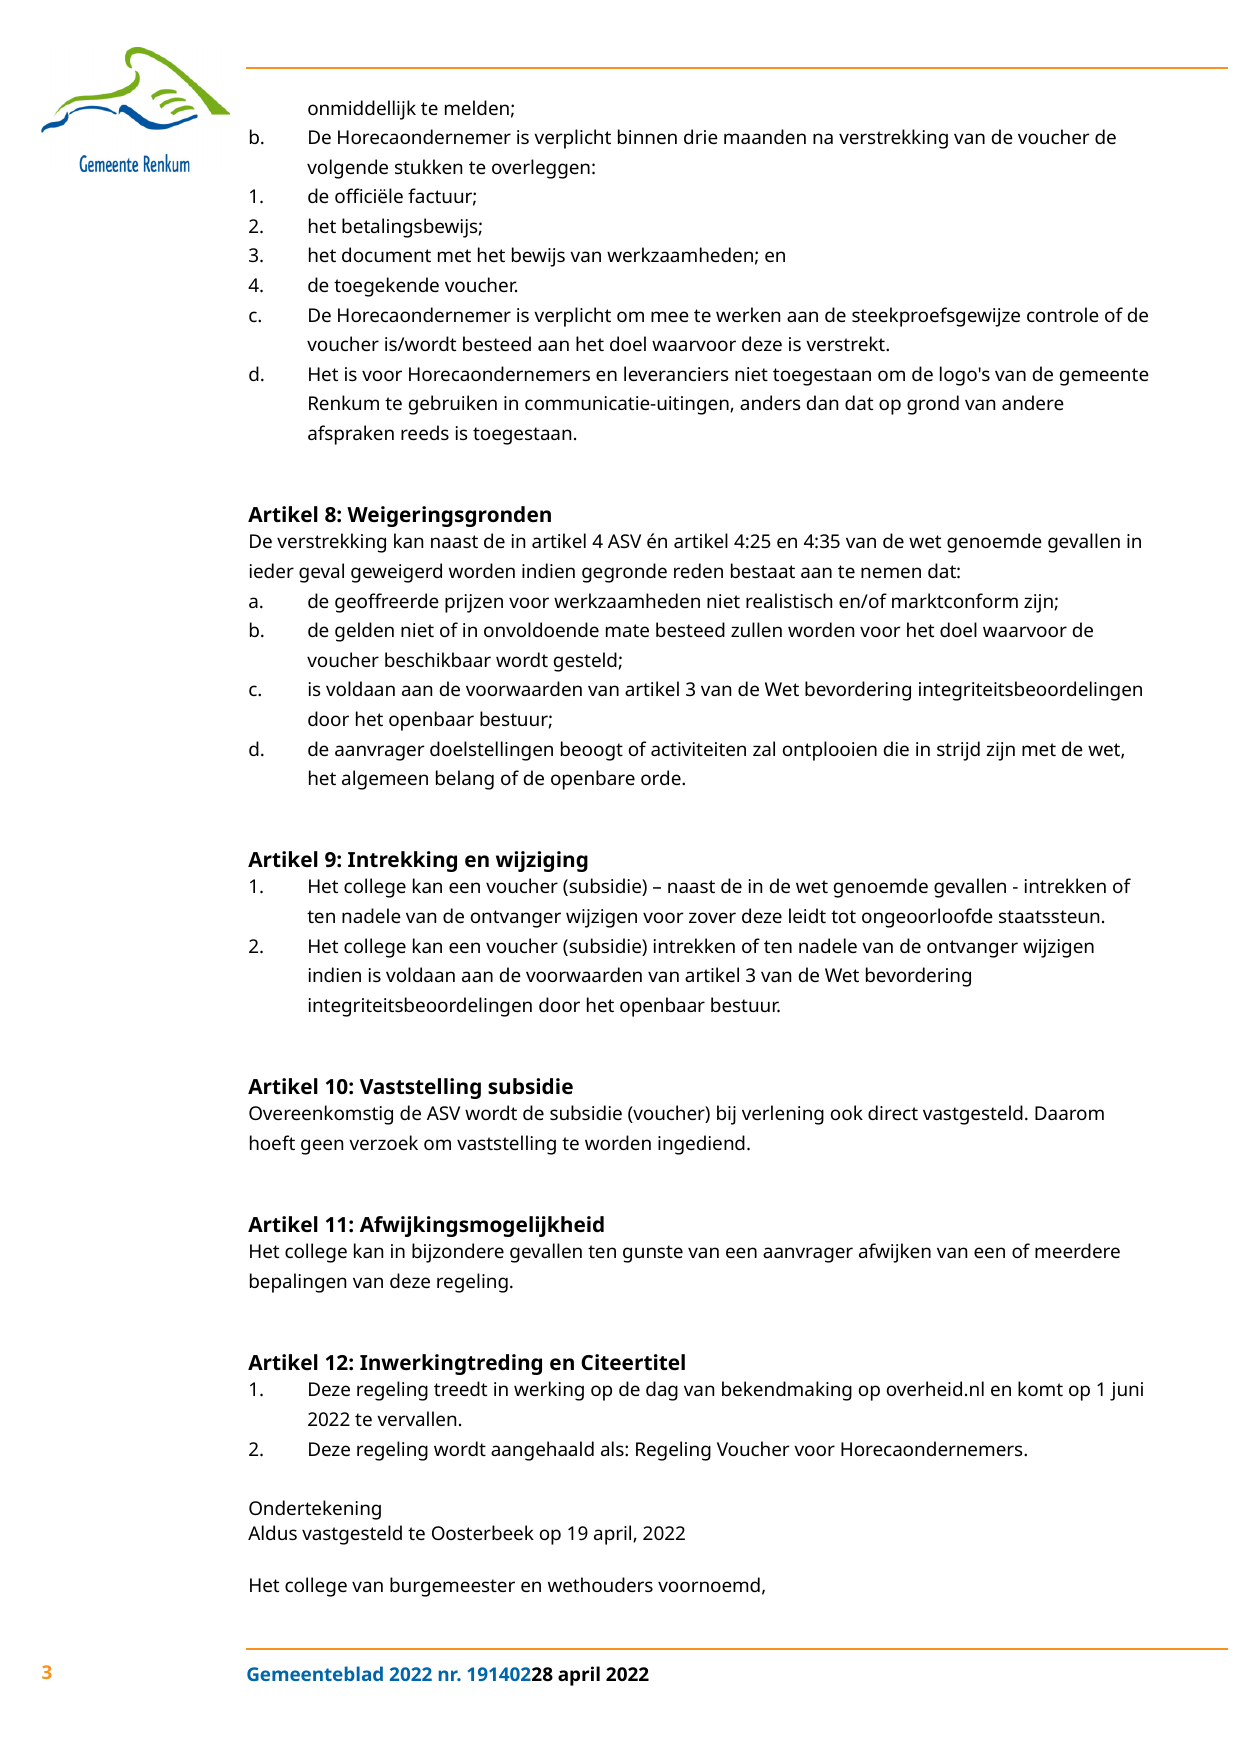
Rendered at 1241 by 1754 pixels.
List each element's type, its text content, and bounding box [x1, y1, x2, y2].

text Ondertekening [248, 1495, 1152, 1521]
list Het college kan een voucher (subsidie) – naast de in de wet genoemde gevallen - intrekken of ten nadele van de ontvanger wijzigen voor zover deze leidt tot ongeoorloofde staatssteun. [248, 874, 1152, 929]
list De Horecaondernemer is verplicht om mee te werken aan de steekproefsgewijze controle of de voucher is/wordt besteed aan het doel waarvoor deze is verstrekt. [248, 302, 1152, 357]
list is voldaan aan de voorwaarden van artikel 3 van de Wet bevordering integriteitsbeoordelingen door het openbaar bestuur; [248, 677, 1152, 732]
text Overeenkomstig de ASV wordt de subsidie (voucher) bij verlening ook direct vastgesteld. Daarom hoeft geen verzoek om vaststelling te worden ingediend. [248, 1101, 1152, 1156]
text Aldus vastgesteld te Oosterbeek op 19 april, 2022 [248, 1521, 1152, 1546]
text Artikel 8: Weigeringsgronden [248, 500, 1152, 529]
text Artikel 11: Afwijkingsmogelijkheid [248, 1210, 1152, 1238]
list Deze regeling treedt in werking op de dag van bekendmaking op overheid.nl en komt op 1 juni 2022 te vervallen. [248, 1377, 1152, 1432]
list de aanvrager doelstellingen beoogt of activiteiten zal ontplooien die in strijd zijn met de wet, het algemeen belang of de openbare orde. [248, 736, 1152, 791]
list de officiële factuur; [248, 183, 1152, 209]
list Het college kan een voucher (subsidie) intrekken of ten nadele van de ontvanger wijzigen indien is voldaan aan de voorwaarden van artikel 3 van de Wet bevordering integriteitsbeoordelingen door het openbaar bestuur. [248, 933, 1152, 1018]
text Artikel 12: Inwerkingtreding en Citeertitel [248, 1348, 1152, 1377]
list het document met het bewijs van werkzaamheden; en [248, 243, 1152, 268]
list de gelden niet of in onvoldoende mate besteed zullen worden voor het doel waarvoor de voucher beschikbaar wordt gesteld; [248, 617, 1152, 673]
text Het college kan in bijzondere gevallen ten gunste van een aanvrager afwijken van een of meerdere bepalingen van deze regeling. [248, 1238, 1152, 1294]
list Het is voor Horecaondernemers en leveranciers niet toegestaan om de logo's van de gemeente Renkum te gebruiken in communicatie-uitingen, anders dan dat op grond van andere afspraken reeds is toegestaan. [248, 361, 1152, 446]
list onmiddellijk te melden; [248, 95, 1152, 121]
text Het college van burgemeester en wethouders voornoemd, [248, 1572, 1152, 1598]
text Artikel 10: Vaststelling subsidie [248, 1072, 1152, 1101]
list de geoffreerde prijzen voor werkzaamheden niet realistisch en/of marktconform zijn; [248, 588, 1152, 613]
text De verstrekking kan naast de in artikel 4 ASV én artikel 4:25 en 4:35 van de wet genoemde gevallen in ieder geval geweigerd worden indien gegronde reden bestaat aan te nemen dat: [248, 529, 1152, 584]
text Artikel 9: Intrekking en wijziging [248, 845, 1152, 874]
list Deze regeling wordt aangehaald als: Regeling Voucher voor Horecaondernemers. [248, 1436, 1152, 1461]
list De Horecaondernemer is verplicht binnen drie maanden na verstrekking van de voucher de volgende stukken te overleggen: [248, 124, 1152, 180]
picture [41, 47, 231, 172]
list het betalingsbewijs; [248, 213, 1152, 239]
list de toegekende voucher. [248, 272, 1152, 298]
